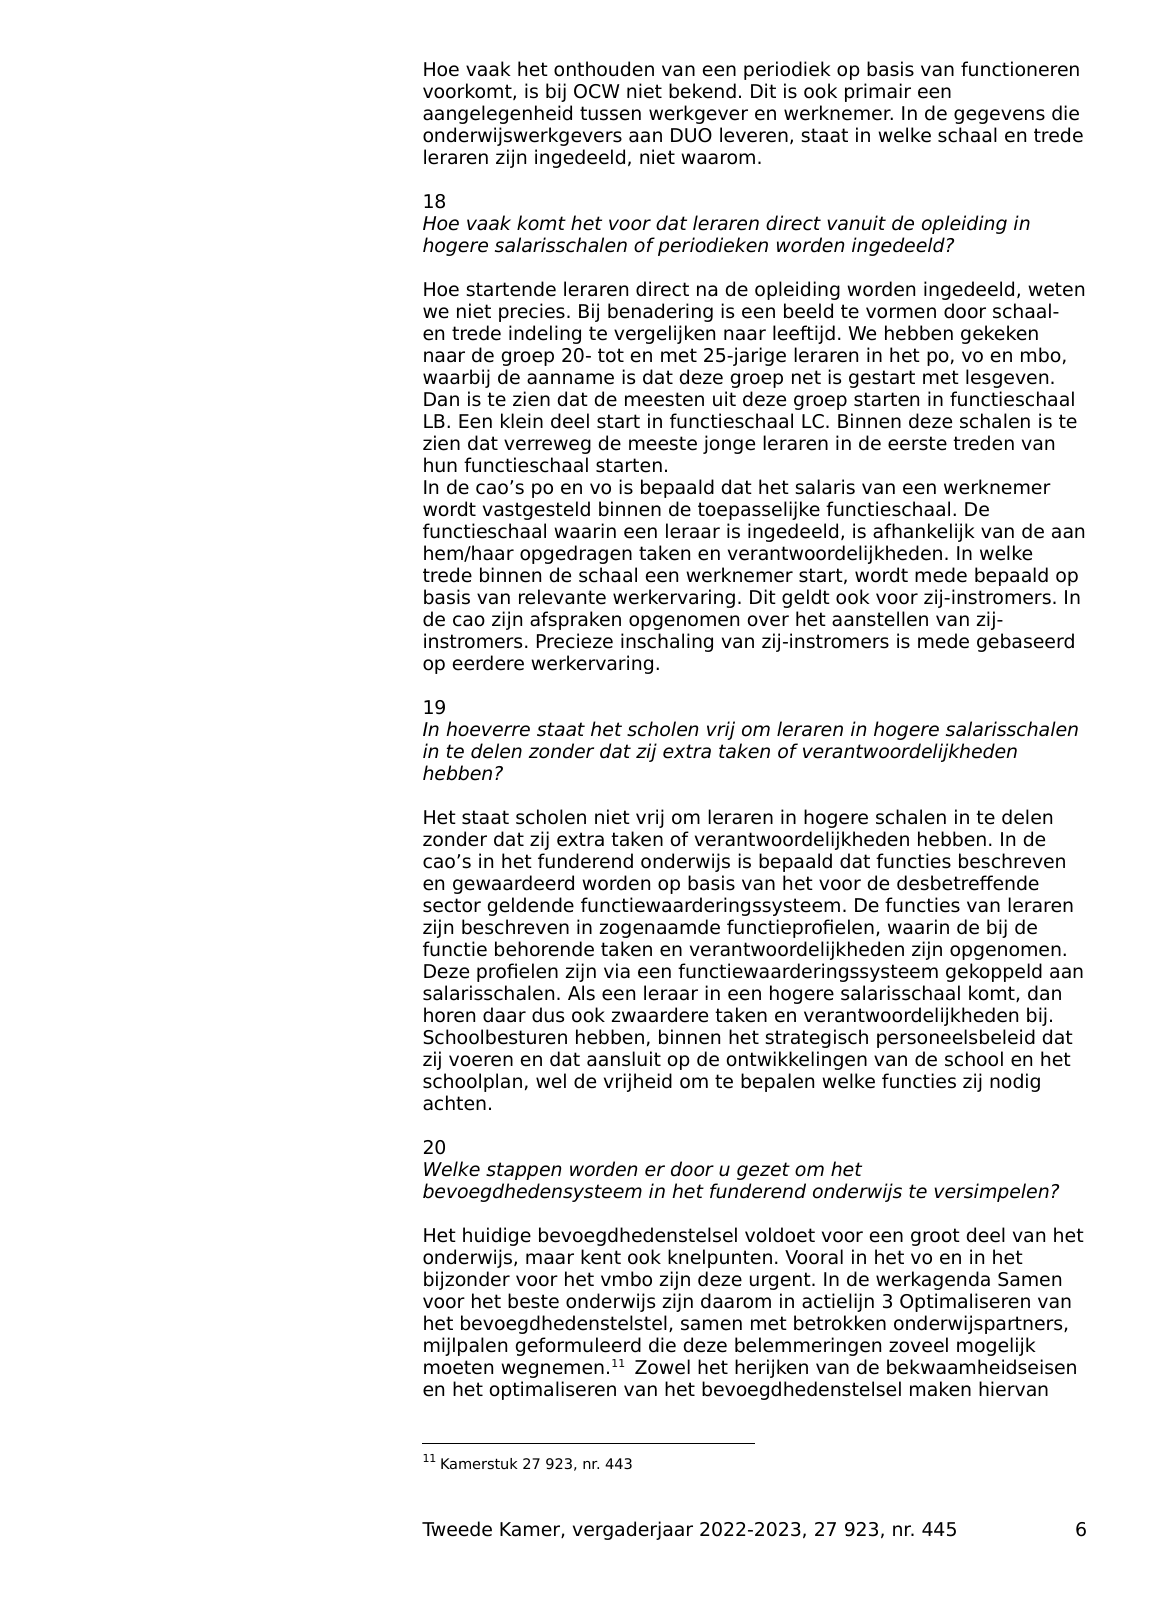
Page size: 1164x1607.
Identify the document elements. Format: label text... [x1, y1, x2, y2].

text In hoeverre staat het scholen vrij om leraren in hogere salarisschalen in te delen zonder dat zij extra taken of verantwoordelijkheden hebben? [422, 719, 1087, 785]
text 19 [422, 697, 1087, 719]
text Hoe startende leraren direct na de opleiding worden ingedeeld, weten we niet precies. Bij benadering is een beeld te vormen door schaal- en trede indeling te vergelijken naar leeftijd. We hebben gekeken naar de groep 20- tot en met 25-jarige leraren in het po, vo en mbo, waarbij de aanname is dat deze groep net is gestart met lesgeven. Dan is te zien dat de meesten uit deze groep starten in functieschaal LB. Een klein deel start in functieschaal LC. Binnen deze schalen is te zien dat verreweg de meeste jonge leraren in de eerste treden van hun functieschaal starten. [422, 279, 1087, 477]
text Kamerstuk 27 923, nr. 443 [422, 1452, 1087, 1474]
text Welke stappen worden er door u gezet om het bevoegdhedensysteem in het funderend onderwijs te versimpelen? [422, 1159, 1087, 1203]
text 20 [422, 1137, 1087, 1159]
text 18 [422, 191, 1087, 213]
text Het staat scholen niet vrij om leraren in hogere schalen in te delen zonder dat zij extra taken of verantwoordelijkheden hebben. In de cao’s in het funderend onderwijs is bepaald dat functies beschreven en gewaardeerd worden op basis van het voor de desbetreffende sector geldende functiewaarderingssysteem. De functies van leraren zijn beschreven in zogenaamde functieprofielen, waarin de bij de functie behorende taken en verantwoordelijkheden zijn opgenomen. Deze profielen zijn via een functiewaarderingssysteem gekoppeld aan salarisschalen. Als een leraar in een hogere salarisschaal komt, dan horen daar dus ook zwaardere taken en verantwoordelijkheden bij. Schoolbesturen hebben, binnen het strategisch personeelsbeleid dat zij voeren en dat aansluit op de ontwikkelingen van de school en het schoolplan, wel de vrijheid om te bepalen welke functies zij nodig achten. [422, 807, 1087, 1115]
text In de cao’s po en vo is bepaald dat het salaris van een werknemer wordt vastgesteld binnen de toepasselijke functieschaal. De functieschaal waarin een leraar is ingedeeld, is afhankelijk van de aan hem/haar opgedragen taken en verantwoordelijkheden. In welke trede binnen de schaal een werknemer start, wordt mede bepaald op basis van relevante werkervaring. Dit geldt ook voor zij-instromers. In de cao zijn afspraken opgenomen over het aanstellen van zij-instromers. Precieze inschaling van zij-instromers is mede gebaseerd op eerdere werkervaring. [422, 477, 1087, 675]
text Het huidige bevoegdhedenstelsel voldoet voor een groot deel van het onderwijs, maar kent ook knelpunten. Vooral in het vo en in het bijzonder voor het vmbo zijn deze urgent. In de werkagenda Samen voor het beste onderwijs zijn daarom in actielijn 3 Optimaliseren van het bevoegdhedenstelstel, samen met betrokken onderwijspartners, mijlpalen geformuleerd die deze belemmeringen zoveel mogelijk moeten wegnemen. Zowel het herijken van de bekwaamheidseisen en het optimaliseren van het bevoegdhedenstelsel maken hiervan [422, 1225, 1087, 1401]
text Hoe vaak het onthouden van een periodiek op basis van functioneren voorkomt, is bij OCW niet bekend. Dit is ook primair een aangelegenheid tussen werkgever en werknemer. In de gegevens die onderwijswerkgevers aan DUO leveren, staat in welke schaal en trede leraren zijn ingedeeld, niet waarom. [422, 59, 1087, 169]
text Hoe vaak komt het voor dat leraren direct vanuit de opleiding in hogere salarisschalen of periodieken worden ingedeeld? [422, 213, 1087, 257]
